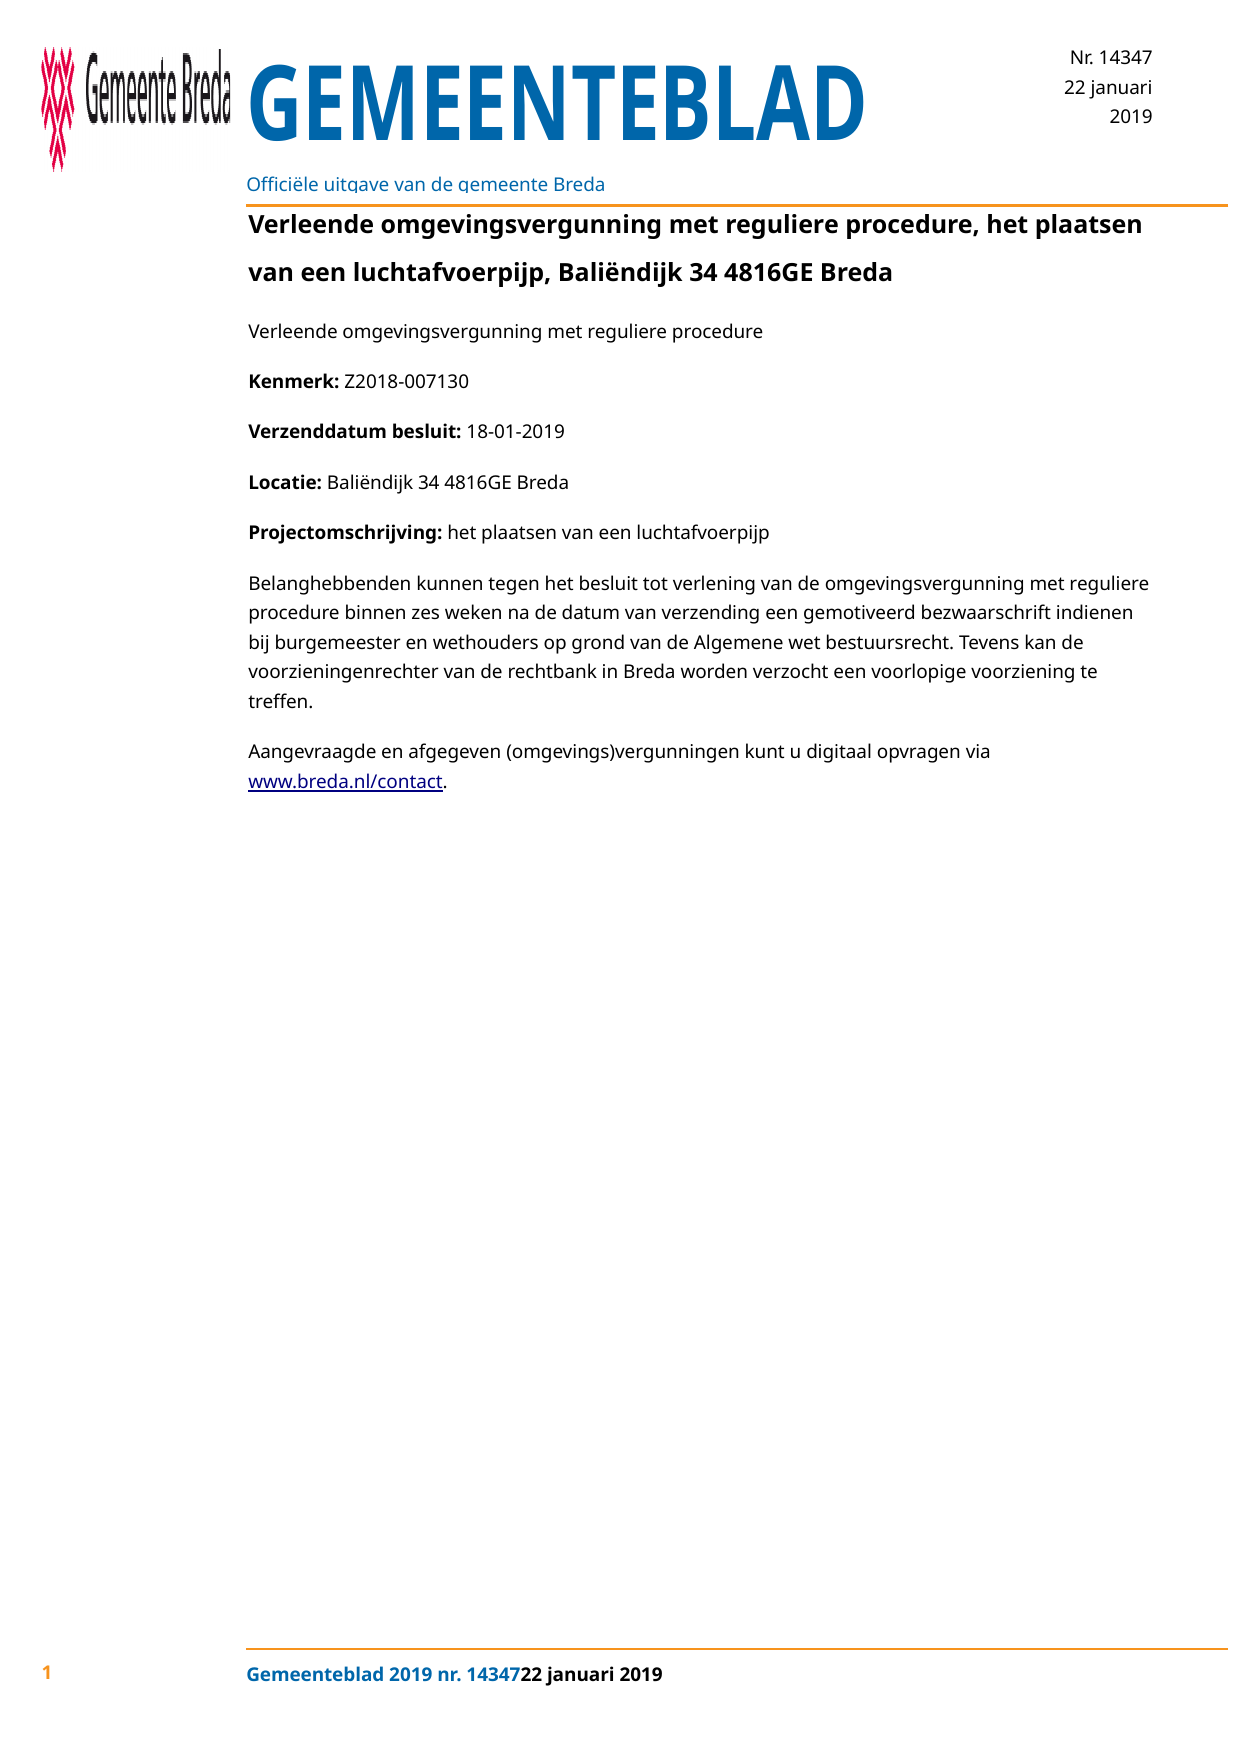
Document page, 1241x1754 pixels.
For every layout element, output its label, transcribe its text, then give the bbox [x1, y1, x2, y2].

text Aangevraagde en afgegeven (omgevings)vergunningen kunt u digitaal opvragen via www.breda.nl/contact. [248, 739, 1152, 794]
text Verleende omgevingsvergunning met reguliere procedure [248, 318, 1152, 344]
text Verleende omgevingsvergunning met reguliere procedure, het plaatsen van een luchtafvoerpijp, Baliëndijk 34 4816GE Breda [248, 207, 1152, 288]
text Belanghebbenden kunnen tegen het besluit tot verlening van de omgevingsvergunning met reguliere procedure binnen zes weken na de datum van verzending een gemotiveerd bezwaarschrift indienen bij burgemeester en wethouders op grond van de Algemene wet bestuursrecht. Tevens kan de voorzieningenrechter van de rechtbank in Breda worden verzocht een voorlopige voorziening te treffen. [248, 570, 1152, 714]
picture [41, 47, 231, 172]
text Verzenddatum besluit: 18-01-2019 [248, 419, 1152, 444]
text Locatie: Baliëndijk 34 4816GE Breda [248, 469, 1152, 495]
text Projectomschrijving: het plaatsen van een luchtafvoerpijp [248, 519, 1152, 545]
text Kenmerk: Z2018-007130 [248, 368, 1152, 394]
